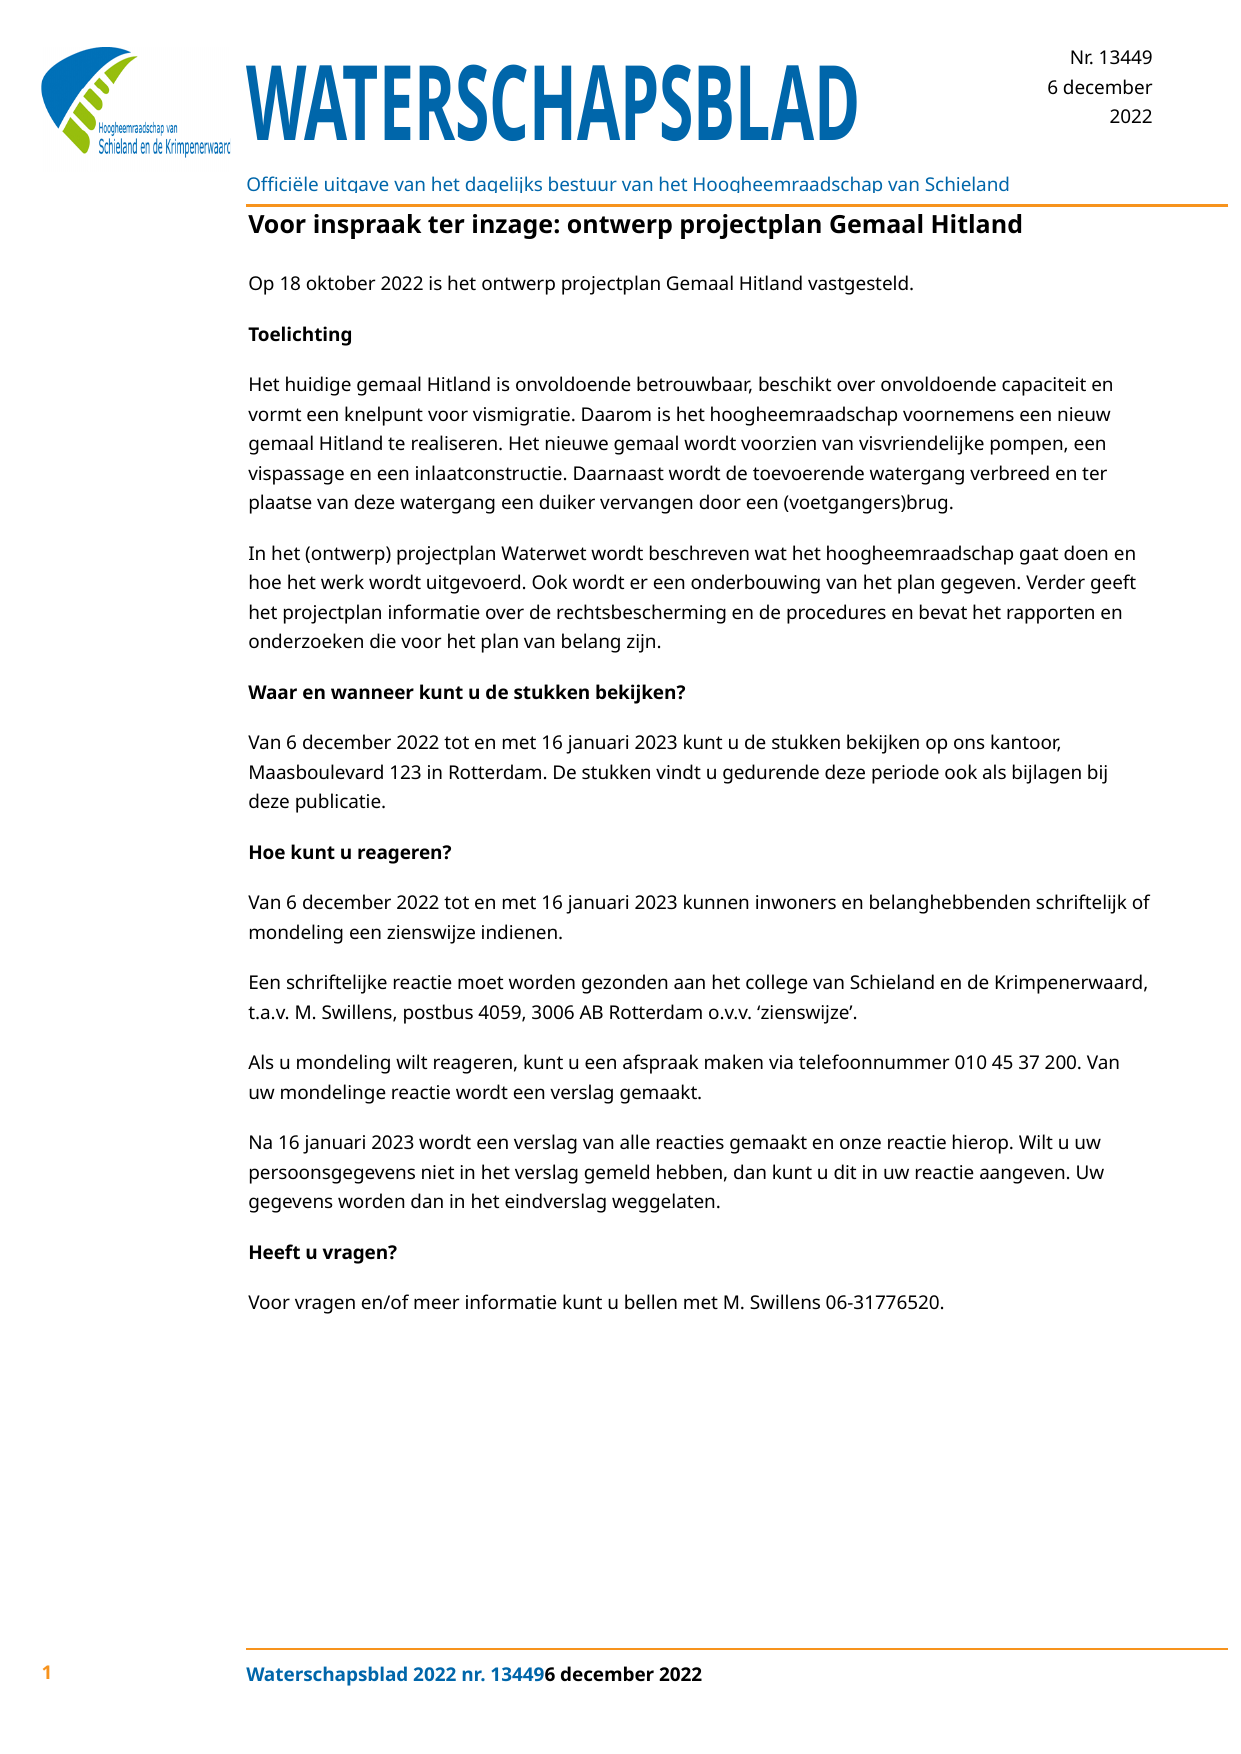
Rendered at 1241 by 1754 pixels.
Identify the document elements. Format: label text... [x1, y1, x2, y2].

text Waar en wanneer kunt u de stukken bekijken? [248, 679, 1152, 705]
text Hoe kunt u reageren? [248, 839, 1152, 865]
text Een schriftelijke reactie moet worden gezonden aan het college van Schieland en de Krimpenerwaard, t.a.v. M. Swillens, postbus 4059, 3006 AB Rotterdam o.v.v. ‘zienswijze’. [248, 969, 1152, 1025]
text Op 18 oktober 2022 is het ontwerp projectplan Gemaal Hitland vastgesteld. [248, 270, 1152, 296]
text Van 6 december 2022 tot en met 16 januari 2023 kunnen inwoners en belanghebbenden schriftelijk of mondeling een zienswijze indienen. [248, 889, 1152, 945]
picture [41, 47, 231, 172]
text Na 16 januari 2023 wordt een verslag van alle reacties gemaakt en onze reactie hierop. Wilt u uw persoonsgegevens niet in het verslag gemeld hebben, dan kunt u dit in uw reactie aangeven. Uw gegevens worden dan in het eindverslag weggelaten. [248, 1129, 1152, 1214]
text Van 6 december 2022 tot en met 16 januari 2023 kunt u de stukken bekijken op ons kantoor, Maasboulevard 123 in Rotterdam. De stukken vindt u gedurende deze periode ook als bijlagen bij deze publicatie. [248, 729, 1152, 814]
text Toelichting [248, 321, 1152, 346]
text Voor vragen en/of meer informatie kunt u bellen met M. Swillens 06-31776520. [248, 1289, 1152, 1315]
text Voor inspraak ter inzage: ontwerp projectplan Gemaal Hitland [248, 207, 1152, 241]
text In het (ontwerp) projectplan Waterwet wordt beschreven wat het hoogheemraadschap gaat doen en hoe het werk wordt uitgevoerd. Ook wordt er een onderbouwing van het plan gegeven. Verder geeft het projectplan informatie over de rechtsbescherming en de procedures en bevat het rapporten en onderzoeken die voor het plan van belang zijn. [248, 540, 1152, 654]
text Heeft u vragen? [248, 1239, 1152, 1265]
text Het huidige gemaal Hitland is onvoldoende betrouwbaar, beschikt over onvoldoende capaciteit en vormt een knelpunt voor vismigratie. Daarom is het hoogheemraadschap voornemens een nieuw gemaal Hitland te realiseren. Het nieuwe gemaal wordt voorzien van visvriendelijke pompen, een vispassage en een inlaatconstructie. Daarnaast wordt de toevoerende watergang verbreed en ter plaatse van deze watergang een duiker vervangen door een (voetgangers)brug. [248, 371, 1152, 515]
text Als u mondeling wilt reageren, kunt u een afspraak maken via telefoonnummer 010 45 37 200. Van uw mondelinge reactie wordt een verslag gemaakt. [248, 1049, 1152, 1105]
